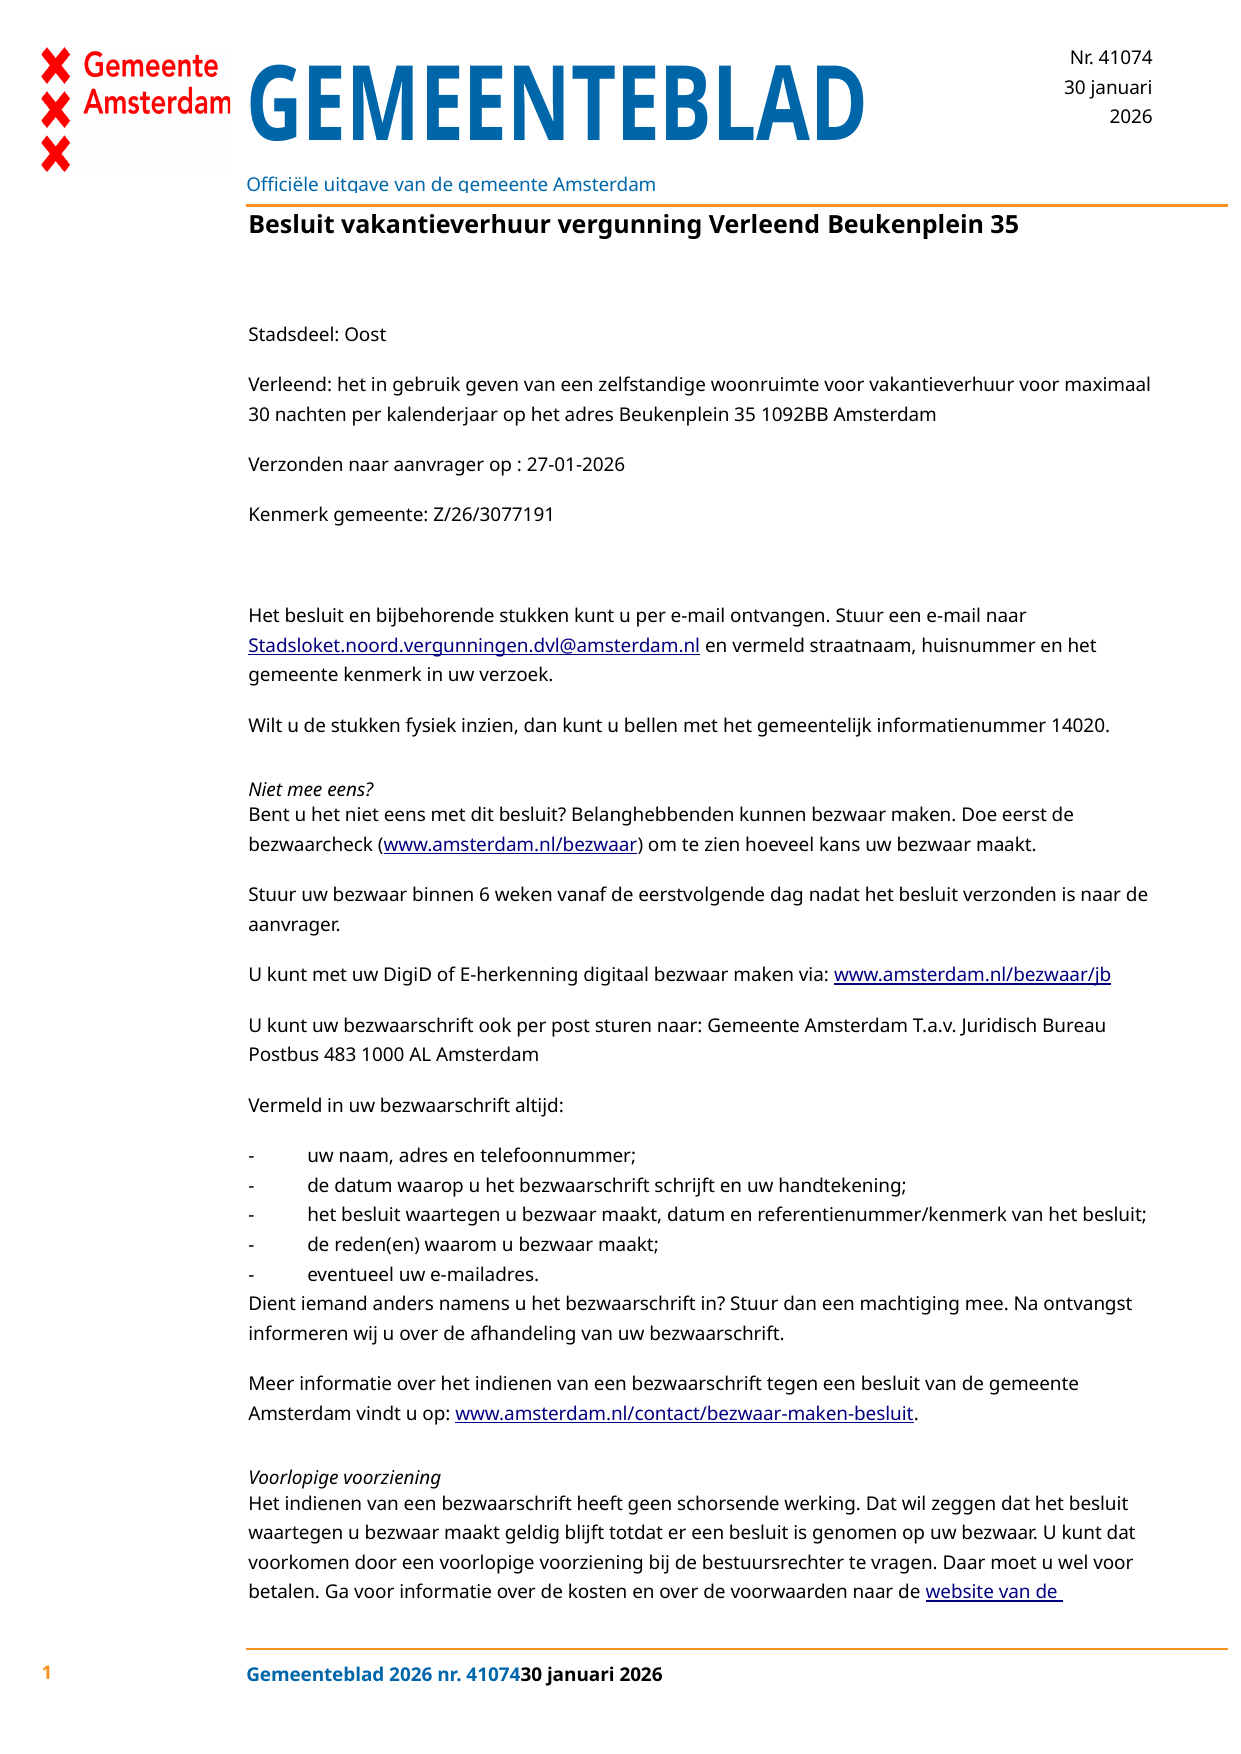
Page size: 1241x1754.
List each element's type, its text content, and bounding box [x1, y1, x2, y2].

text Stuur uw bezwaar binnen 6 weken vanaf de eerstvolgende dag nadat het besluit verzonden is naar de aanvrager. [248, 882, 1152, 937]
text Dient iemand anders namens u het bezwaarschrift in? Stuur dan een machtiging mee. Na ontvangst informeren wij u over de afhandeling van uw bezwaarschrift. [248, 1290, 1152, 1346]
text Stadsdeel: Oost [248, 321, 1152, 346]
text Voorlopige voorziening [248, 1464, 1152, 1490]
text Het indienen van een bezwaarschrift heeft geen schorsende werking. Dat wil zeggen dat het besluit waartegen u bezwaar maakt geldig blijft totdat er een besluit is genomen op uw bezwaar. U kunt dat voorkomen door een voorlopige voorziening bij de bestuursrechter te vragen. Daar moet u wel voor betalen. Ga voor informatie over de kosten en over de voorwaarden naar de website van de [248, 1490, 1152, 1604]
list eventueel uw e-mailadres. [248, 1261, 1152, 1287]
text Vermeld in uw bezwaarschrift altijd: [248, 1092, 1152, 1118]
text U kunt met uw DigiD of E-herkenning digitaal bezwaar maken via: www.amsterdam.nl/bezwaar/jb [248, 962, 1152, 987]
text Het besluit en bijbehorende stukken kunt u per e-mail ontvangen. Stuur een e-mail naar Stadsloket.noord.vergunningen.dvl@amsterdam.nl en vermeld straatnaam, huisnummer en het gemeente kenmerk in uw verzoek. [248, 602, 1152, 687]
list uw naam, adres en telefoonnummer; [248, 1142, 1152, 1168]
text Meer informatie over het indienen van een bezwaarschrift tegen een besluit van de gemeente Amsterdam vindt u op: www.amsterdam.nl/contact/bezwaar-maken-besluit. [248, 1370, 1152, 1426]
list het besluit waartegen u bezwaar maakt, datum en referentienummer/kenmerk van het besluit; [248, 1202, 1152, 1227]
list de datum waarop u het bezwaarschrift schrijft en uw handtekening; [248, 1172, 1152, 1198]
text Verzonden naar aanvrager op : 27-01-2026 [248, 451, 1152, 477]
text Bent u het niet eens met dit besluit? Belanghebbenden kunnen bezwaar maken. Doe eerst de bezwaarcheck (www.amsterdam.nl/bezwaar) om te zien hoeveel kans uw bezwaar maakt. [248, 802, 1152, 857]
text Niet mee eens? [248, 776, 1152, 802]
picture [41, 47, 231, 172]
text Kenmerk gemeente: Z/26/3077191 [248, 502, 1152, 527]
text Verleend: het in gebruik geven van een zelfstandige woonruimte voor vakantieverhuur voor maximaal 30 nachten per kalenderjaar op het adres Beukenplein 35 1092BB Amsterdam [248, 371, 1152, 426]
text Besluit vakantieverhuur vergunning Verleend Beukenplein 35 [248, 207, 1152, 241]
list de reden(en) waarom u bezwaar maakt; [248, 1231, 1152, 1257]
text U kunt uw bezwaarschrift ook per post sturen naar: Gemeente Amsterdam T.a.v. Juridisch Bureau Postbus 483 1000 AL Amsterdam [248, 1012, 1152, 1067]
text Wilt u de stukken fysiek inzien, dan kunt u bellen met het gemeentelijk informatienummer 14020. [248, 712, 1152, 738]
